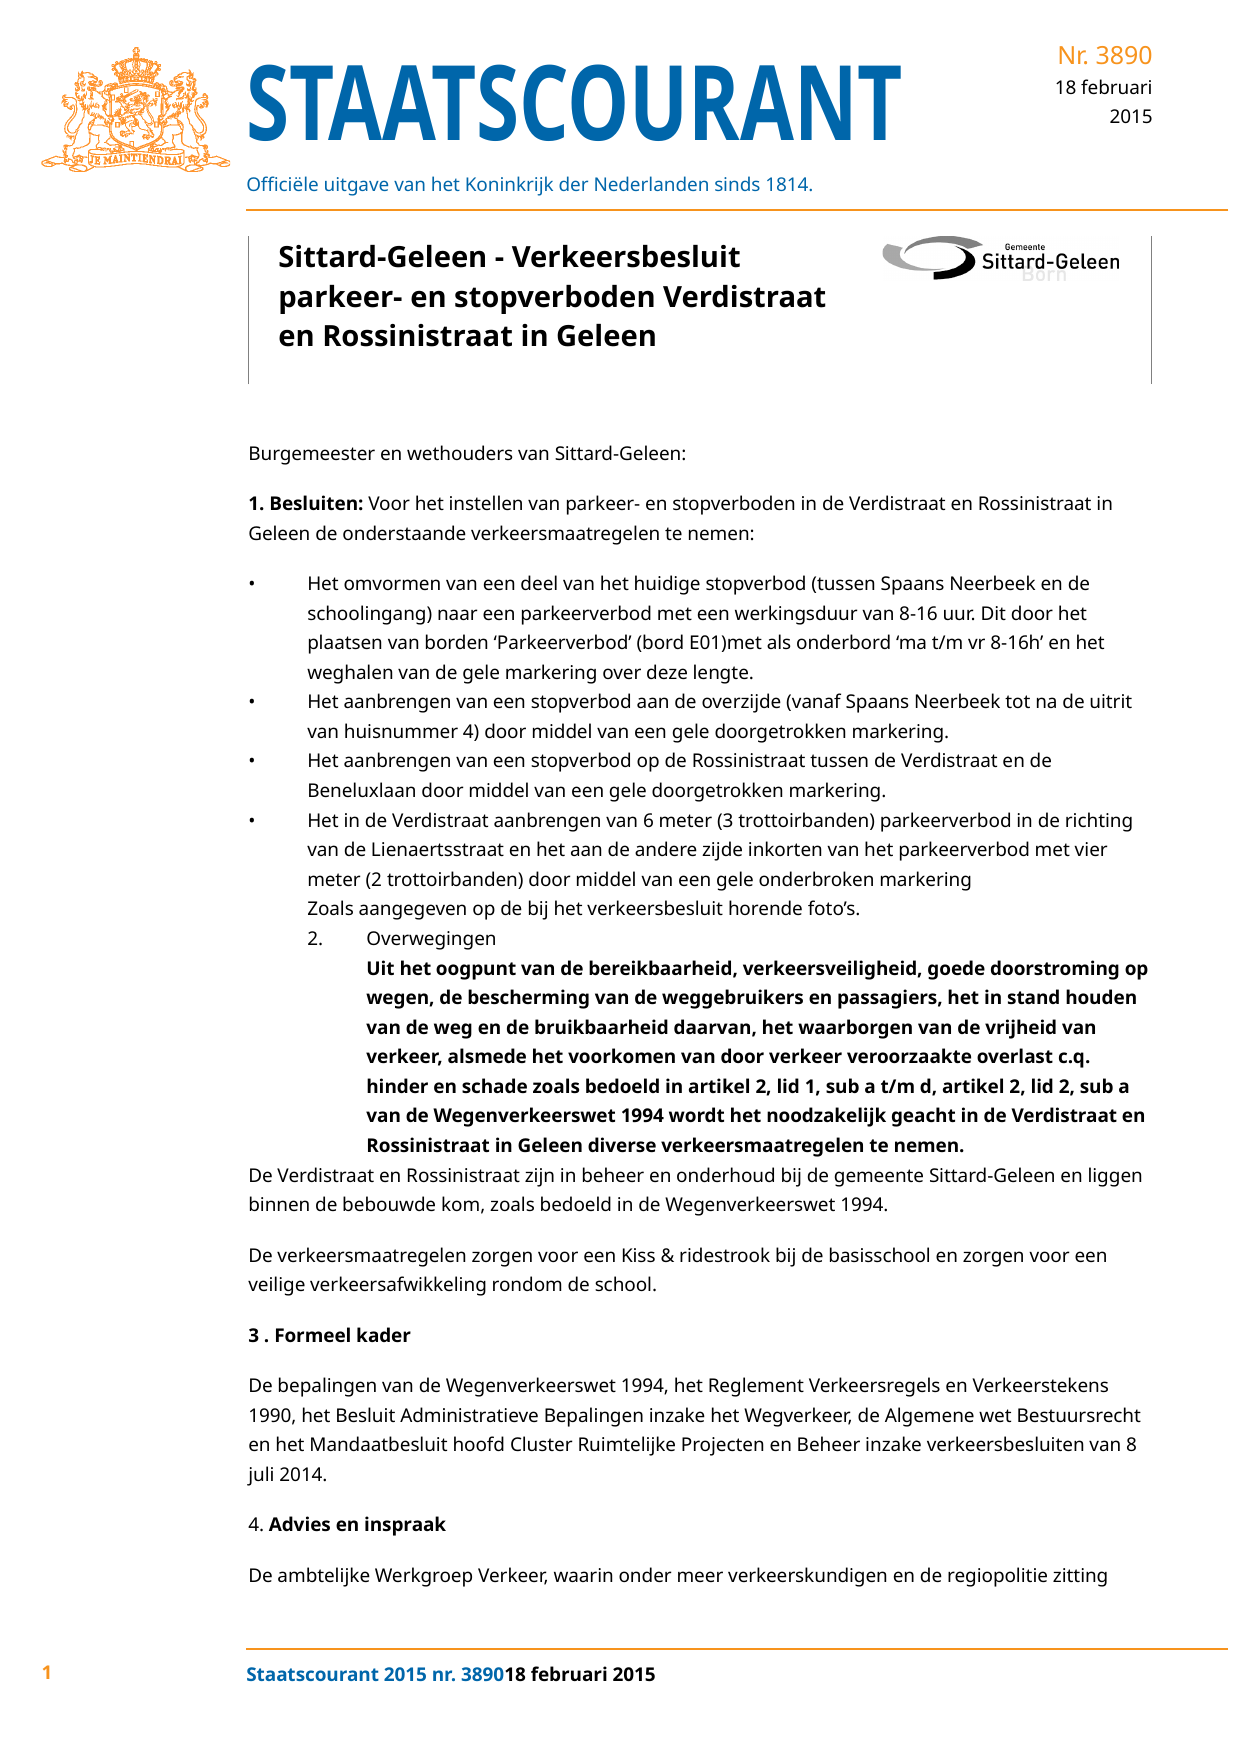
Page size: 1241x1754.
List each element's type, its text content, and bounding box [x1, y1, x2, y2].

picture [882, 236, 1119, 281]
text 1. Besluiten: Voor het instellen van parkeer- en stopverboden in de Verdistraat en Rossinistraat in Geleen de onderstaande verkeersmaatregelen te nemen: [248, 490, 1152, 545]
table_header Sittard-Geleen - Verkeersbesluit parkeer- en stopverboden Verdistraat en Rossinistraat in Geleen [249, 236, 850, 384]
text De ambtelijke Werkgroep Verkeer, waarin onder meer verkeerskundigen en de regiopolitie zitting [248, 1562, 1152, 1587]
list Zoals aangegeven op de bij het verkeersbesluit horende foto’s. [248, 896, 1152, 921]
text 3 . Formeel kader [248, 1322, 1152, 1347]
text 4. Advies en inspraak [248, 1511, 1152, 1537]
list Het in de Verdistraat aanbrengen van 6 meter (3 trottoirbanden) parkeerverbod in de richting van de Lienaertsstraat en het aan de andere zijde inkorten van het parkeerverbod met vier meter (2 trottoirbanden) door middel van een gele onderbroken markering [248, 807, 1152, 892]
list Het omvormen van een deel van het huidige stopverbod (tussen Spaans Neerbeek en de schoolingang) naar een parkeerverbod met een werkingsduur van 8-16 uur. Dit door het plaatsen van borden ‘Parkeerverbod’ (bord E01)met als onderbord ‘ma t/m vr 8-16h’ en het weghalen van de gele markering over deze lengte. [248, 570, 1152, 684]
list Uit het oogpunt van de bereikbaarheid, verkeersveiligheid, goede doorstroming op wegen, de bescherming van de weggebruikers en passagiers, het in stand houden van de weg en de bruikbaarheid daarvan, het waarborgen van de vrijheid van verkeer, alsmede het voorkomen van door verkeer veroorzaakte overlast c.q. hinder en schade zoals bedoeld in artikel 2, lid 1, sub a t/m d, artikel 2, lid 2, sub a van de Wegenverkeerswet 1994 wordt het noodzakelijk geacht in de Verdistraat en Rossinistraat in Geleen diverse verkeersmaatregelen te nemen. [307, 955, 1152, 1158]
text De Verdistraat en Rossinistraat zijn in beheer en onderhoud bij de gemeente Sittard-Geleen en liggen binnen de bebouwde kom, zoals bedoeld in de Wegenverkeerswet 1994. [248, 1162, 1152, 1217]
text Burgemeester en wethouders van Sittard-Geleen: [248, 440, 1152, 465]
list Overwegingen [307, 925, 1152, 951]
text De verkeersmaatregelen zorgen voor een Kiss & ridestrook bij de basisschool en zorgen voor een veilige verkeersafwikkeling rondom de school. [248, 1242, 1152, 1297]
table_header [850, 236, 1151, 384]
list Het aanbrengen van een stopverbod op de Rossinistraat tussen de Verdistraat en de Beneluxlaan door middel van een gele doorgetrokken markering. [248, 748, 1152, 803]
text De bepalingen van de Wegenverkeerswet 1994, het Reglement Verkeersregels en Verkeerstekens 1990, het Besluit Administratieve Bepalingen inzake het Wegverkeer, de Algemene wet Bestuursrecht en het Mandaatbesluit hoofd Cluster Ruimtelijke Projecten en Beheer inzake verkeersbesluiten van 8 juli 2014. [248, 1372, 1152, 1487]
list Het aanbrengen van een stopverbod aan de overzijde (vanaf Spaans Neerbeek tot na de uitrit van huisnummer 4) door middel van een gele doorgetrokken markering. [248, 688, 1152, 744]
picture [41, 47, 231, 172]
